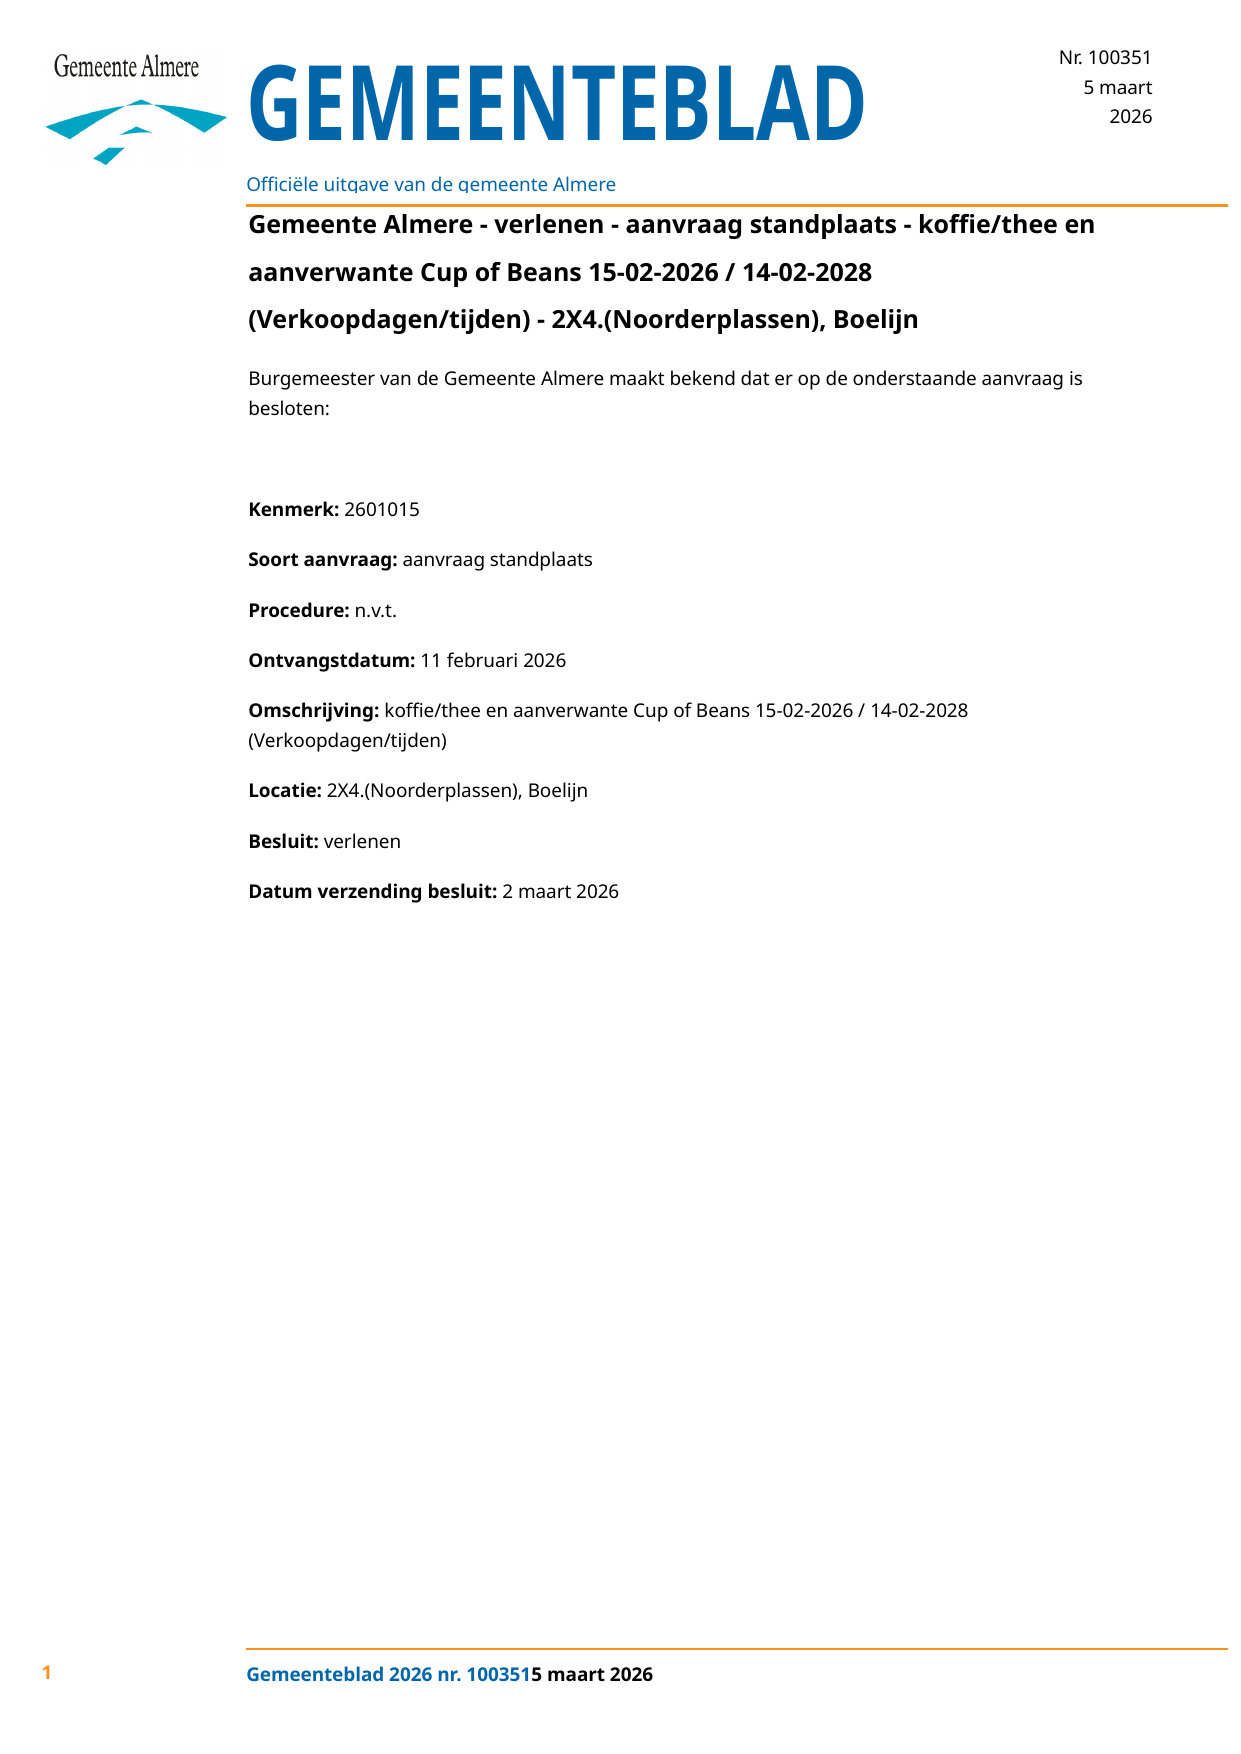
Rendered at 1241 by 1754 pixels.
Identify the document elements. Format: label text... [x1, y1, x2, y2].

text Omschrijving: koffie/thee en aanverwante Cup of Beans 15-02-2026 / 14-02-2028 (Verkoopdagen/tijden) [248, 698, 1152, 753]
picture [41, 47, 231, 172]
text Burgemeester van de Gemeente Almere maakt bekend dat er op de onderstaande aanvraag is besloten: [248, 366, 1152, 421]
text Soort aanvraag: aanvraag standplaats [248, 546, 1152, 572]
text Locatie: 2X4.(Noorderplassen), Boelijn [248, 778, 1152, 803]
text Datum verzending besluit: 2 maart 2026 [248, 878, 1152, 904]
text Kenmerk: 2601015 [248, 496, 1152, 522]
text Procedure: n.v.t. [248, 597, 1152, 622]
text Gemeente Almere - verlenen - aanvraag standplaats - koffie/thee en aanverwante Cup of Beans 15-02-2026 / 14-02-2028 (Verkoopdagen/tijden) - 2X4.(Noorderplassen), Boelijn [248, 207, 1152, 336]
text Ontvangstdatum: 11 februari 2026 [248, 647, 1152, 673]
text Besluit: verlenen [248, 828, 1152, 854]
